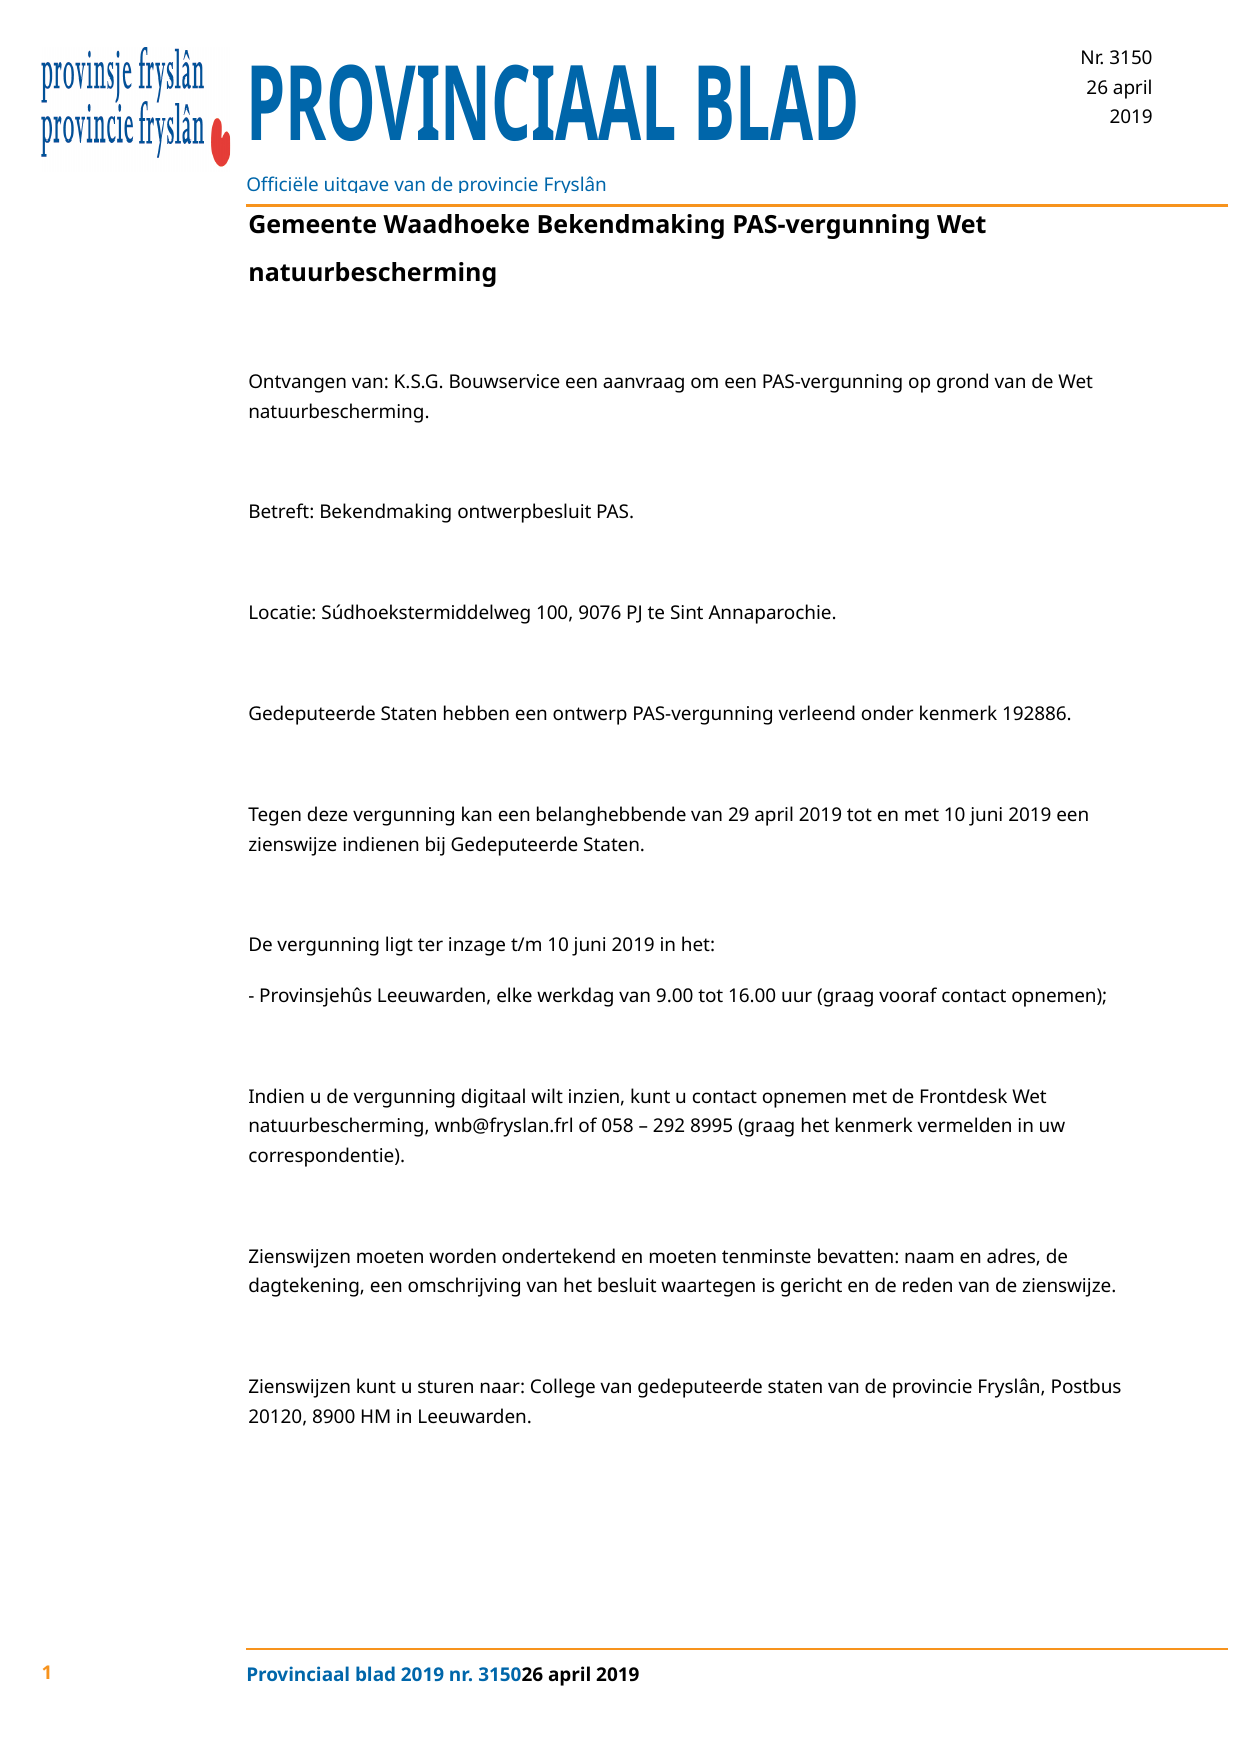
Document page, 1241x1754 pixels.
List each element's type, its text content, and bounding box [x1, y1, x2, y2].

text Zienswijzen kunt u sturen naar: College van gedeputeerde staten van de provincie Fryslân, Postbus 20120, 8900 HM in Leeuwarden. [248, 1373, 1152, 1429]
text De vergunning ligt ter inzage t/m 10 juni 2019 in het: [248, 932, 1152, 957]
text Tegen deze vergunning kan een belanghebbende van 29 april 2019 tot en met 10 juni 2019 een zienswijze indienen bij Gedeputeerde Staten. [248, 801, 1152, 857]
text Locatie: Súdhoekstermiddelweg 100, 9076 PJ te Sint Annaparochie. [248, 599, 1152, 625]
text Gemeente Waadhoeke Bekendmaking PAS-vergunning Wet natuurbescherming [248, 207, 1152, 288]
text Ontvangen van: K.S.G. Bouwservice een aanvraag om een PAS-vergunning op grond van de Wet natuurbescherming. [248, 368, 1152, 424]
text - Provinsjehûs Leeuwarden, elke werkdag van 9.00 tot 16.00 uur (graag vooraf contact opnemen); [248, 982, 1152, 1008]
text Indien u de vergunning digitaal wilt inzien, kunt u contact opnemen met de Frontdesk Wet natuurbescherming, wnb@fryslan.frl of 058 – 292 8995 (graag het kenmerk vermelden in uw correspondentie). [248, 1083, 1152, 1168]
picture [41, 47, 231, 172]
text Zienswijzen moeten worden ondertekend en moeten tenminste bevatten: naam en adres, de dagtekening, een omschrijving van het besluit waartegen is gericht en de reden van de zienswijze. [248, 1243, 1152, 1298]
text Gedeputeerde Staten hebben een ontwerp PAS-vergunning verleend onder kenmerk 192886. [248, 700, 1152, 726]
text Betreft: Bekendmaking ontwerpbesluit PAS. [248, 499, 1152, 524]
